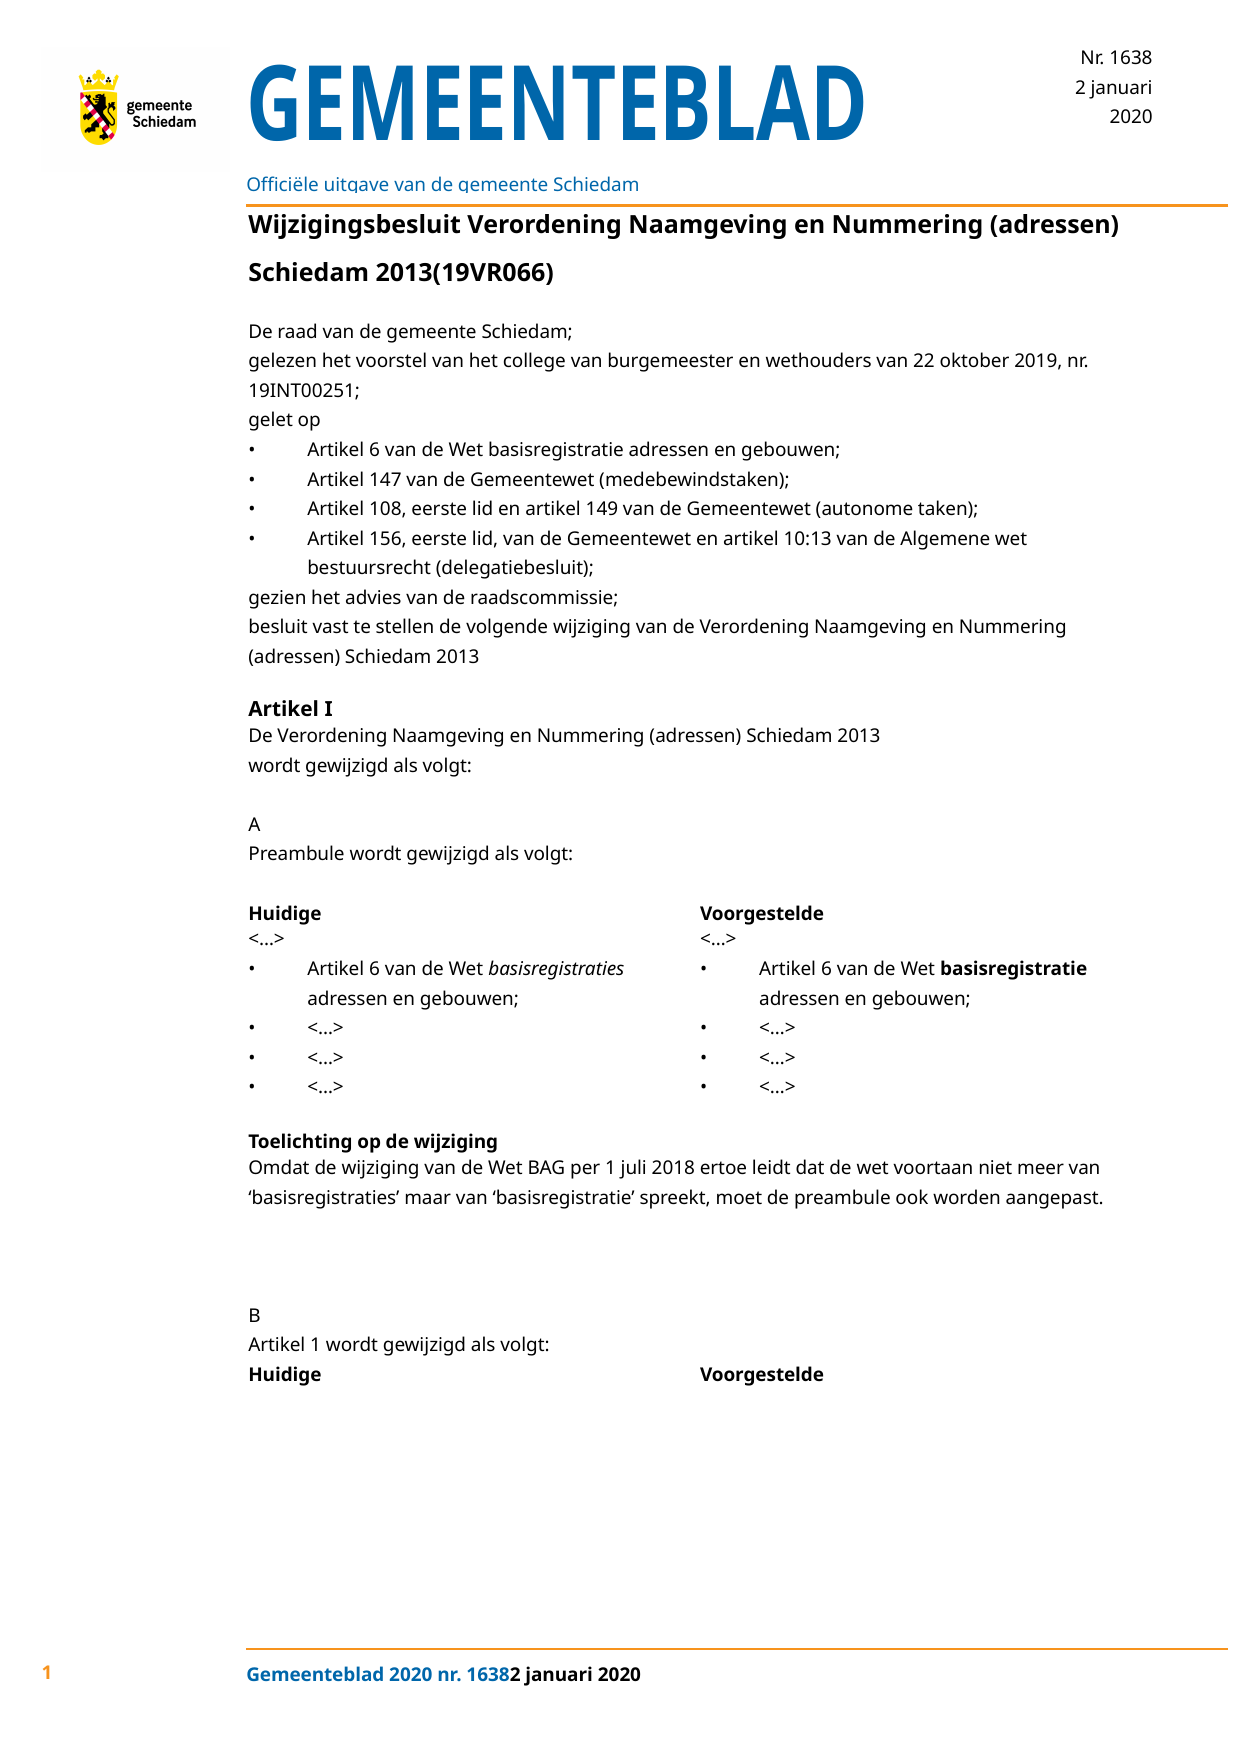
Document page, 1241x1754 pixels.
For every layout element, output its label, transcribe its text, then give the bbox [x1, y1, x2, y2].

text gelezen het voorstel van het college van burgemeester en wethouders van 22 oktober 2019, nr. 19INT00251; [248, 347, 1152, 403]
text Artikel I [248, 694, 1152, 722]
table_cell Toelichting op de wijziging [248, 1129, 1152, 1154]
text De Verordening Naamgeving en Nummering (adressen) Schiedam 2013 [248, 722, 1152, 748]
list Artikel 147 van de Gemeentewet (medebewindstaken); [248, 466, 1152, 492]
text De raad van de gemeente Schiedam; [248, 318, 1152, 344]
text Artikel 1 wordt gewijzigd als volgt: [248, 1331, 1152, 1357]
table_cell <…> Artikel 6 van de Wet basisregistraties adressen en gebouwen; <…> <…> <…> [248, 926, 700, 1129]
list Artikel 156, eerste lid, van de Gemeentewet en artikel 10:13 van de Algemene wet bestuursrecht (delegatiebesluit); [248, 525, 1152, 580]
text Wijzigingsbesluit Verordening Naamgeving en Nummering (adressen) Schiedam 2013(19VR066) [248, 207, 1152, 288]
table_header Huidige [248, 900, 700, 926]
text B [248, 1302, 1152, 1327]
table_cell <…> Artikel 6 van de Wet basisregistratie adressen en gebouwen; <…> <…> <…> [700, 926, 1152, 1129]
text besluit vast te stellen de volgende wijziging van de Verordening Naamgeving en Nummering (adressen) Schiedam 2013 [248, 614, 1152, 669]
table_header Voorgestelde [700, 1361, 1152, 1387]
text gezien het advies van de raadscommissie; [248, 584, 1152, 610]
text A [248, 811, 1152, 837]
table_cell Omdat de wijziging van de Wet BAG per 1 juli 2018 ertoe leidt dat de wet voortaan niet meer van ‘basisregistraties’ maar van ‘basisregistratie’ spreekt, moet de preambule ook worden aangepast. [248, 1155, 1152, 1210]
text gelet op [248, 407, 1152, 432]
text Preambule wordt gewijzigd als volgt: [248, 841, 1152, 866]
table_header Voorgestelde [700, 900, 1152, 926]
list Artikel 108, eerste lid en artikel 149 van de Gemeentewet (autonome taken); [248, 495, 1152, 521]
picture [41, 47, 231, 172]
text wordt gewijzigd als volgt: [248, 752, 1152, 777]
table_header Huidige [248, 1361, 700, 1387]
list Artikel 6 van de Wet basisregistratie adressen en gebouwen; [248, 436, 1152, 462]
